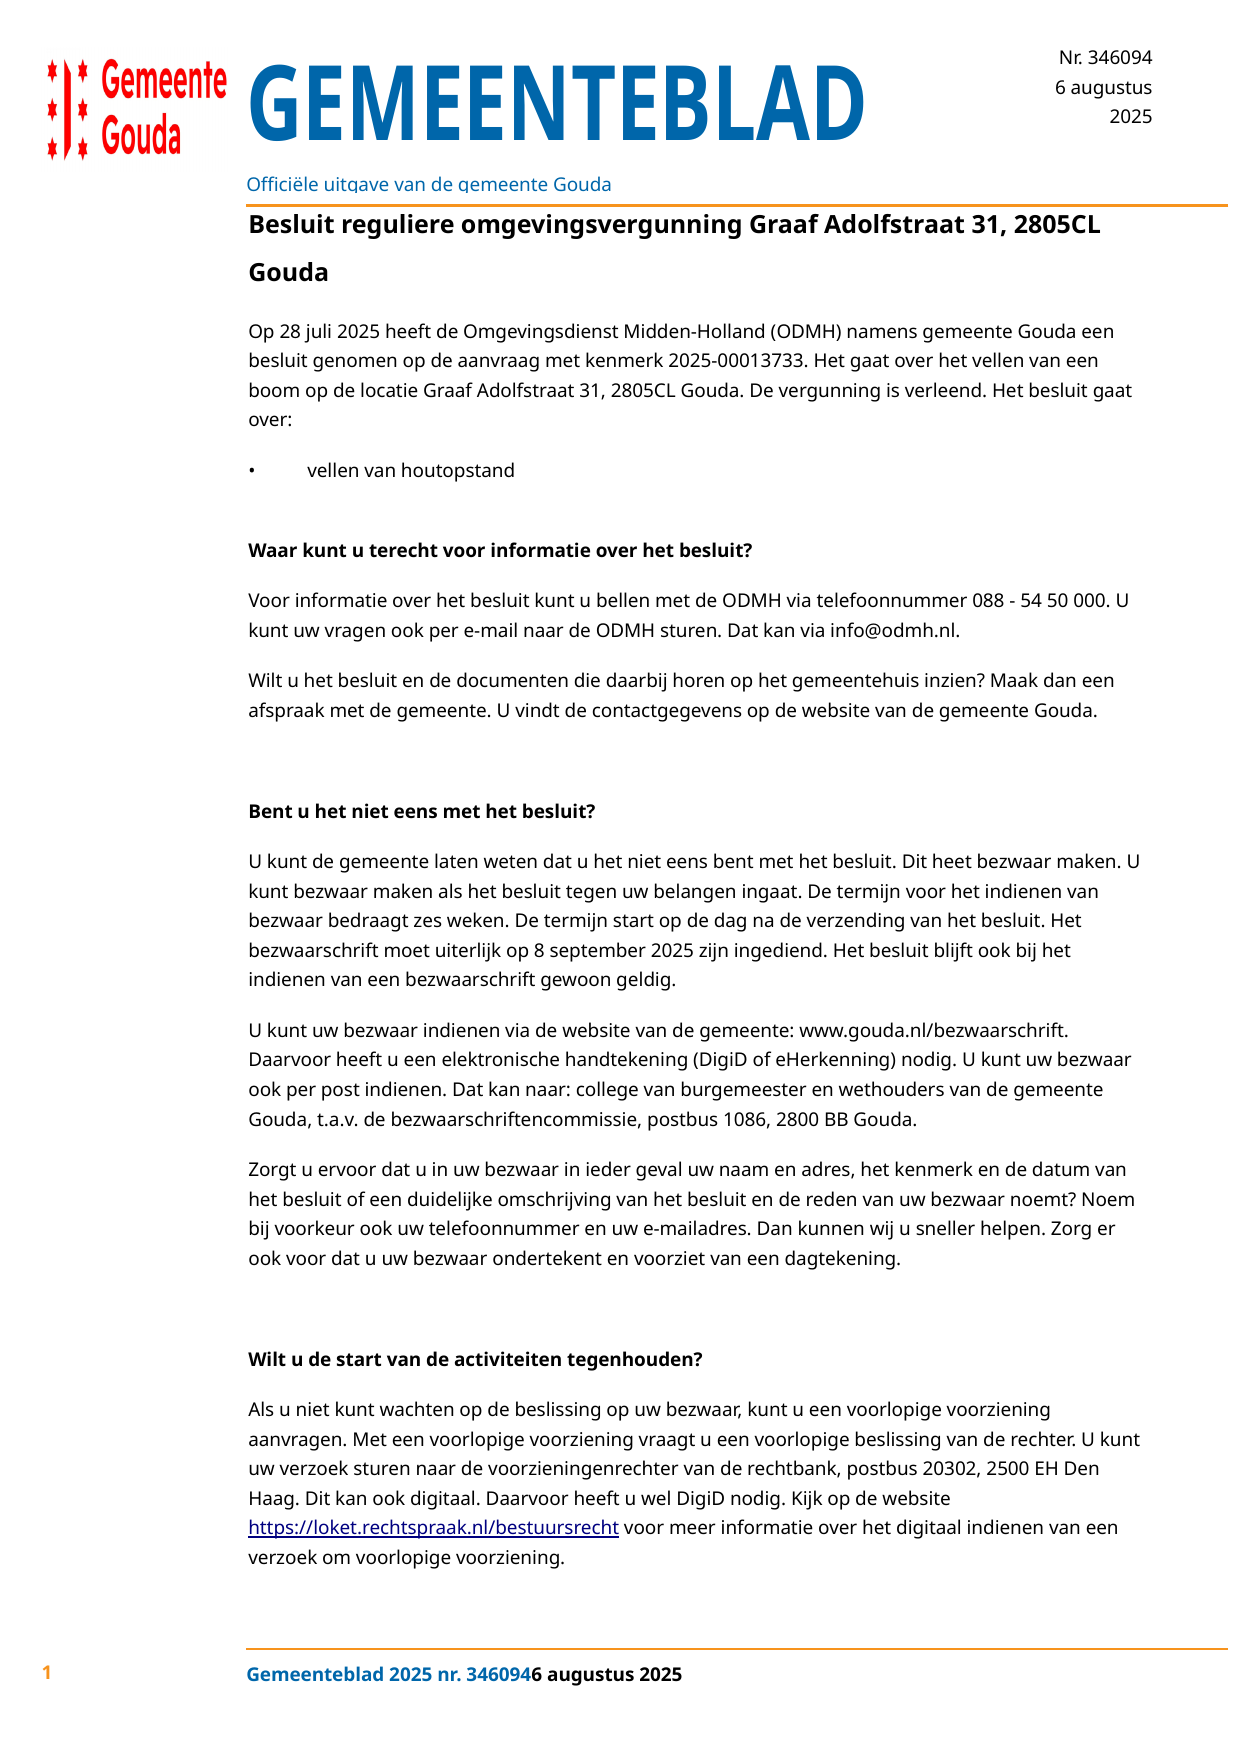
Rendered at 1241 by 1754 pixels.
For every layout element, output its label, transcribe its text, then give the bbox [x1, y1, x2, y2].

text U kunt uw bezwaar indienen via de website van de gemeente: www.gouda.nl/bezwaarschrift. Daarvoor heeft u een elektronische handtekening (DigiD of eHerkenning) nodig. U kunt uw bezwaar ook per post indienen. Dat kan naar: college van burgemeester en wethouders van de gemeente Gouda, t.a.v. de bezwaarschriftencommissie, postbus 1086, 2800 BB Gouda. [248, 1017, 1152, 1132]
text Waar kunt u terecht voor informatie over het besluit? [248, 537, 1152, 563]
text Bent u het niet eens met het besluit? [248, 798, 1152, 824]
text Als u niet kunt wachten op de beslissing op uw bezwaar, kunt u een voorlopige voorziening aanvragen. Met een voorlopige voorziening vraagt u een voorlopige beslissing van de rechter. U kunt uw verzoek sturen naar de voorzieningenrechter van de rechtbank, postbus 20302, 2500 EH Den Haag. Dit kan ook digitaal. Daarvoor heeft u wel DigiD nodig. Kijk op de website https://loket.rechtspraak.nl/bestuursrecht voor meer informatie over het digitaal indienen van een verzoek om voorlopige voorziening. [248, 1396, 1152, 1570]
picture [41, 47, 231, 172]
text U kunt de gemeente laten weten dat u het niet eens bent met het besluit. Dit heet bezwaar maken. U kunt bezwaar maken als het besluit tegen uw belangen ingaat. De termijn voor het indienen van bezwaar bedraagt zes weken. De termijn start op de dag na de verzending van het besluit. Het bezwaarschrift moet uiterlijk op 8 september 2025 zijn ingediend. Het besluit blijft ook bij het indienen van een bezwaarschrift gewoon geldig. [248, 848, 1152, 992]
text Zorgt u ervoor dat u in uw bezwaar in ieder geval uw naam en adres, het kenmerk en de datum van het besluit of een duidelijke omschrijving van het besluit en de reden van uw bezwaar noemt? Noem bij voorkeur ook uw telefoonnummer en uw e-mailadres. Dan kunnen wij u sneller helpen. Zorg er ook voor dat u uw bezwaar ondertekent en voorziet van een dagtekening. [248, 1156, 1152, 1271]
text Op 28 juli 2025 heeft de Omgevingsdienst Midden-Holland (ODMH) namens gemeente Gouda een besluit genomen op de aanvraag met kenmerk 2025-00013733. Het gaat over het vellen van een boom op de locatie Graaf Adolfstraat 31, 2805CL Gouda. De vergunning is verleend. Het besluit gaat over: [248, 318, 1152, 432]
list vellen van houtopstand [248, 457, 1152, 483]
text Besluit reguliere omgevingsvergunning Graaf Adolfstraat 31, 2805CL Gouda [248, 207, 1152, 288]
text Wilt u de start van de activiteiten tegenhouden? [248, 1346, 1152, 1372]
text Voor informatie over het besluit kunt u bellen met de ODMH via telefoonnummer 088 - 54 50 000. U kunt uw vragen ook per e-mail naar de ODMH sturen. Dat kan via info@odmh.nl. [248, 587, 1152, 643]
text Wilt u het besluit en de documenten die daarbij horen op het gemeentehuis inzien? Maak dan een afspraak met de gemeente. U vindt de contactgegevens op de website van de gemeente Gouda. [248, 667, 1152, 723]
